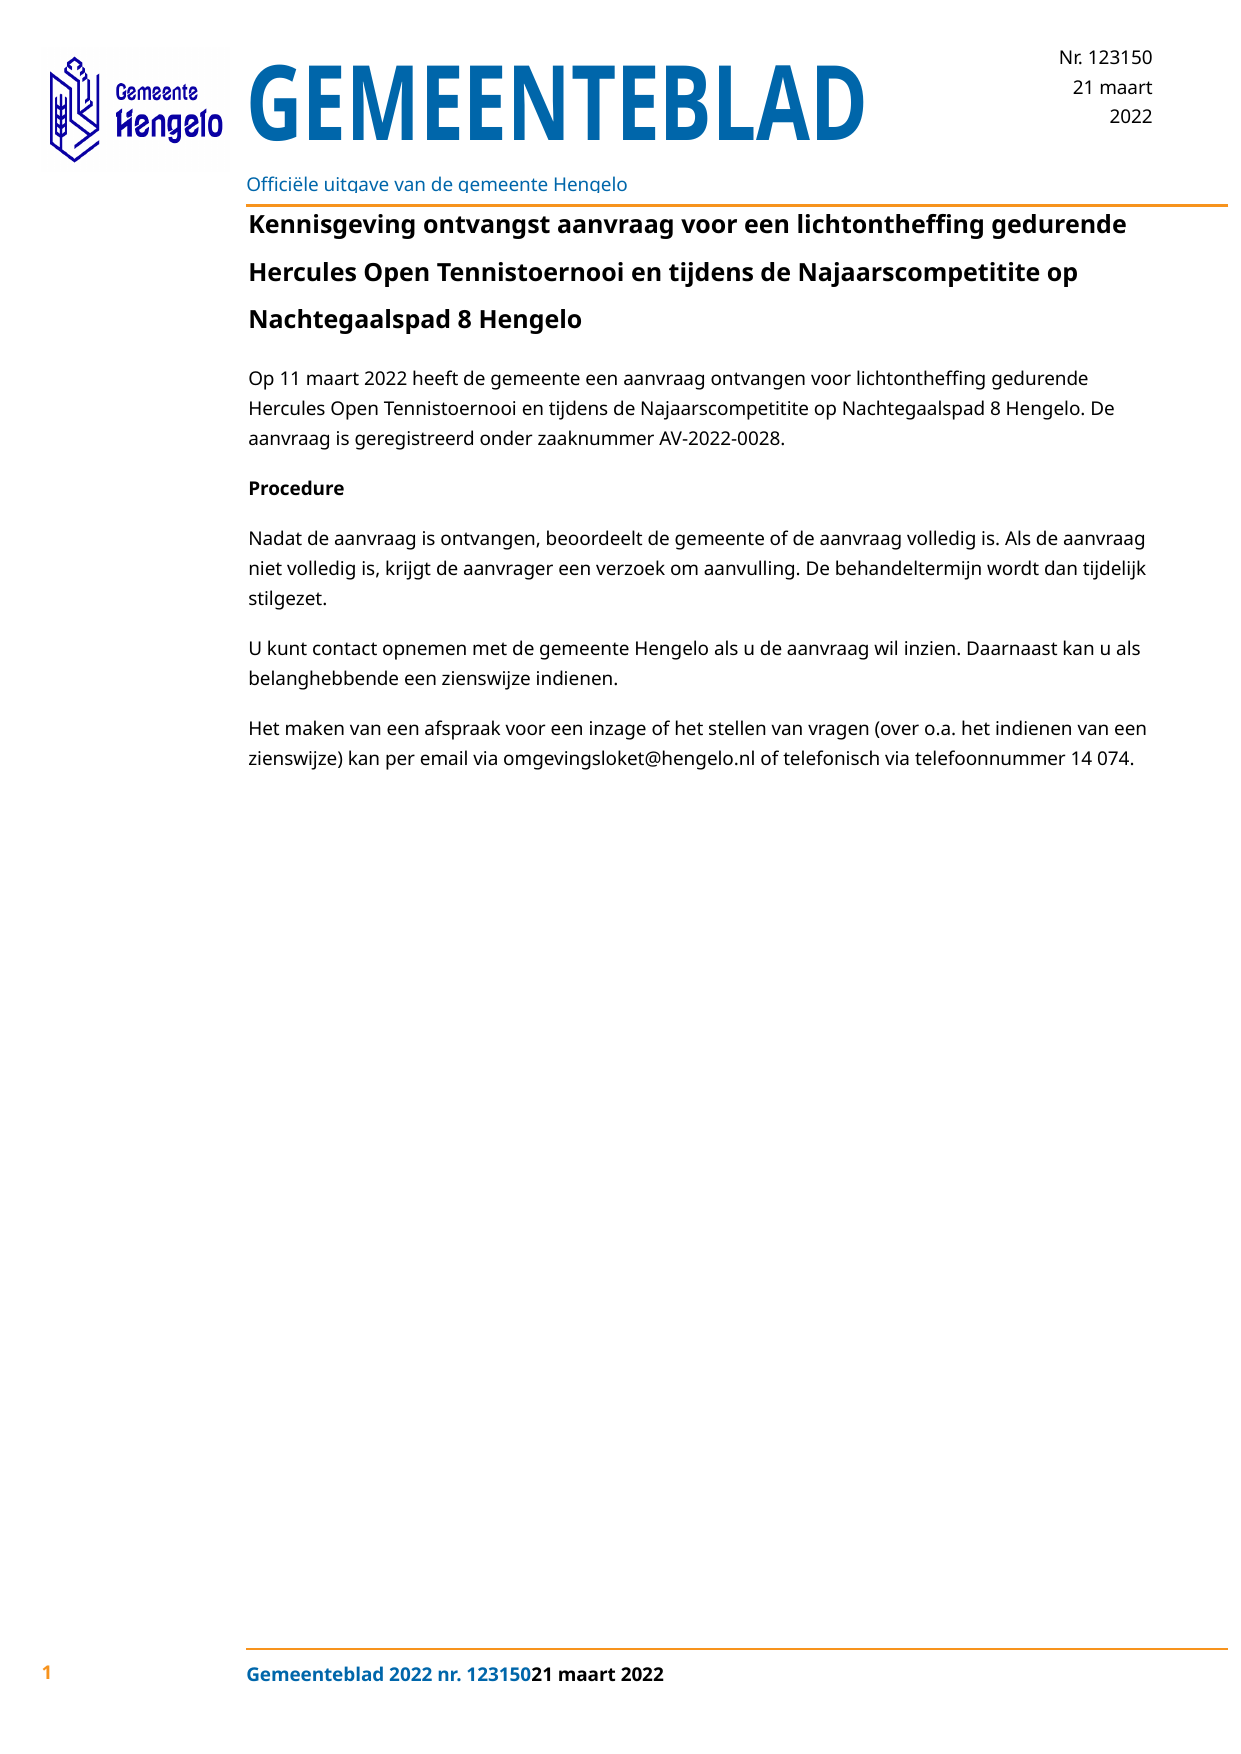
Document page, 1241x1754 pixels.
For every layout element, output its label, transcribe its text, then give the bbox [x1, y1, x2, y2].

picture [41, 47, 231, 172]
text Op 11 maart 2022 heeft de gemeente een aanvraag ontvangen voor lichtontheffing gedurende Hercules Open Tennistoernooi en tijdens de Najaarscompetitite op Nachtegaalspad 8 Hengelo. De aanvraag is geregistreerd onder zaaknummer AV-2022-0028. [248, 366, 1152, 450]
text Het maken van een afspraak voor een inzage of het stellen van vragen (over o.a. het indienen van een zienswijze) kan per email via omgevingsloket@hengelo.nl of telefonisch via telefoonnummer 14 074. [248, 715, 1152, 770]
text U kunt contact opnemen met de gemeente Hengelo als u de aanvraag wil inzien. Daarnaast kan u als belanghebbende een zienswijze indienen. [248, 635, 1152, 690]
text Procedure [248, 475, 1152, 501]
text Nadat de aanvraag is ontvangen, beoordeelt de gemeente of de aanvraag volledig is. Als de aanvraag niet volledig is, krijgt de aanvrager een verzoek om aanvulling. De behandeltermijn wordt dan tijdelijk stilgezet. [248, 526, 1152, 610]
text Kennisgeving ontvangst aanvraag voor een lichtontheffing gedurende Hercules Open Tennistoernooi en tijdens de Najaarscompetitite op Nachtegaalspad 8 Hengelo [248, 207, 1152, 336]
